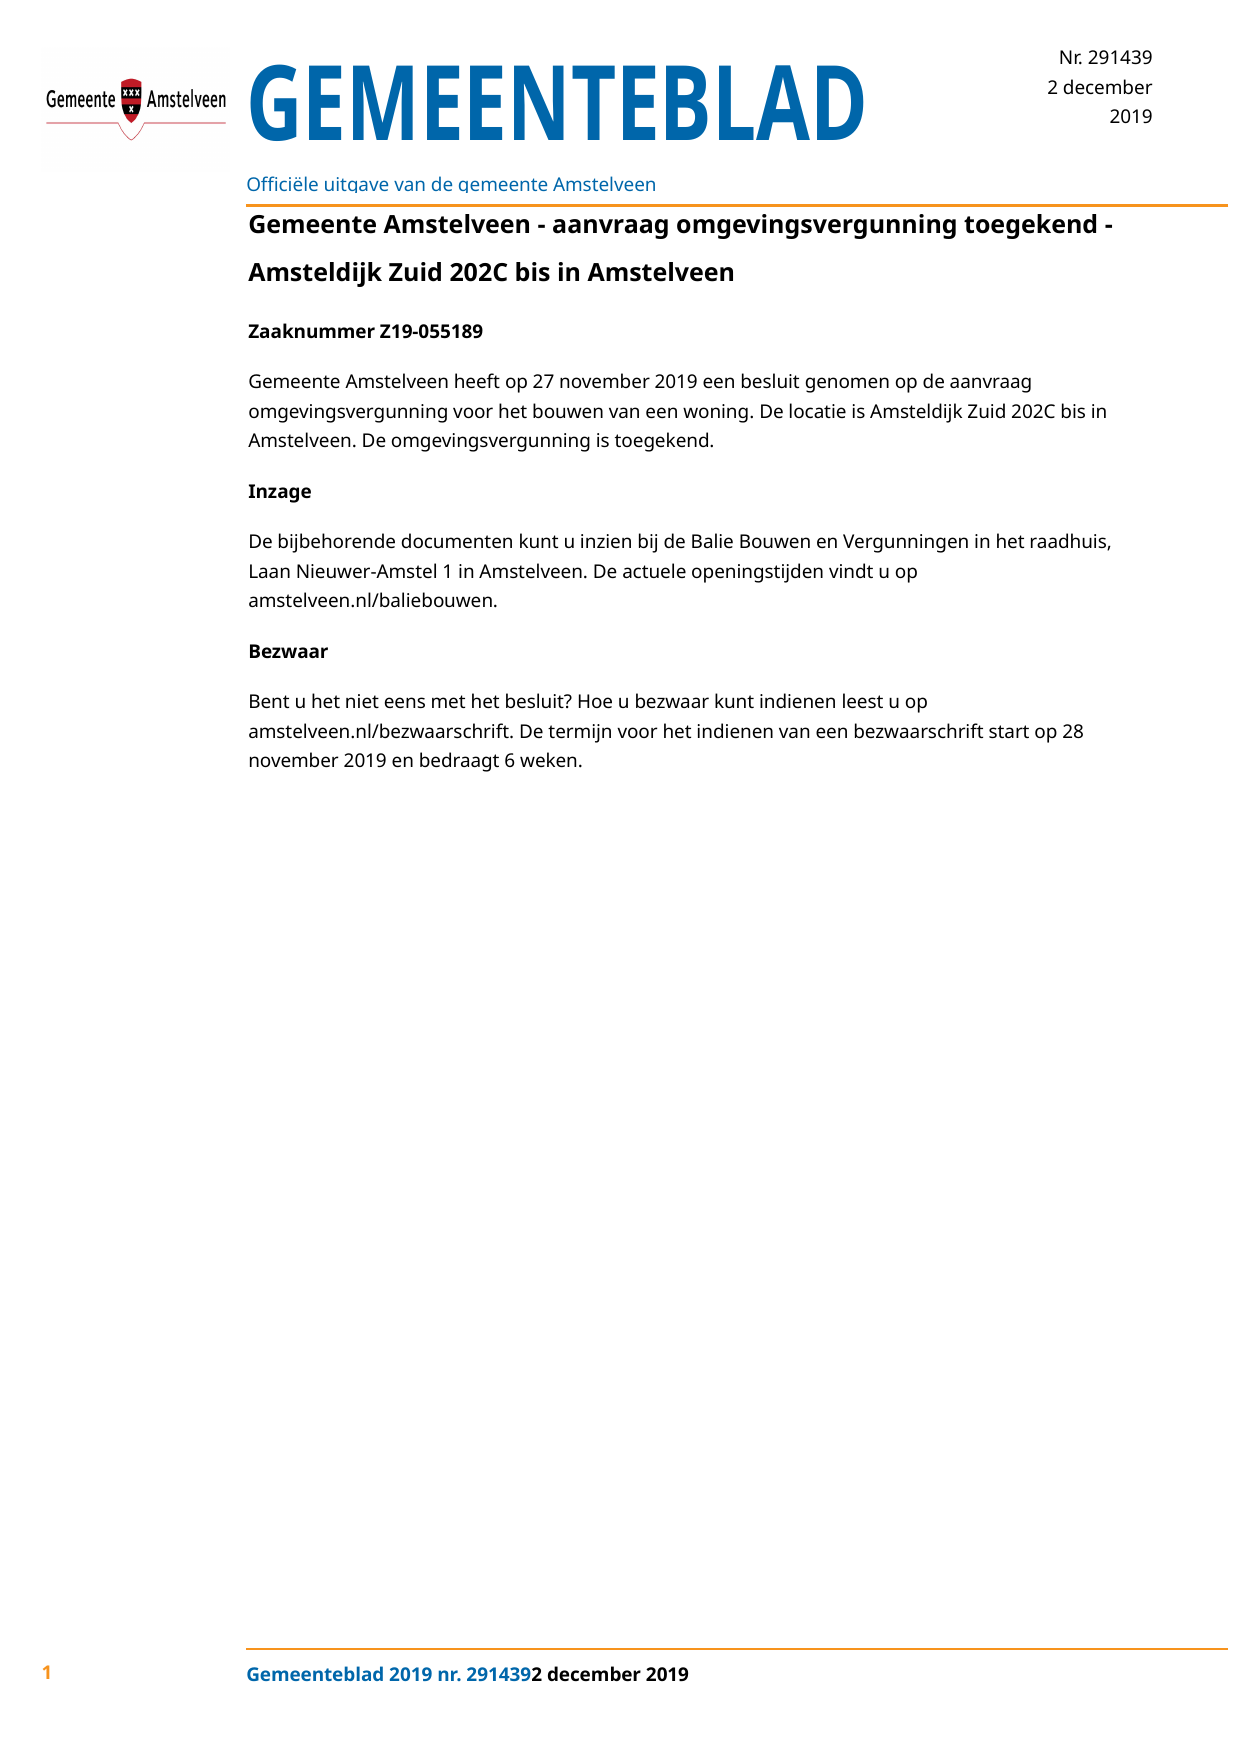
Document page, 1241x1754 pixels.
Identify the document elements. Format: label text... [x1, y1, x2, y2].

text Bent u het niet eens met het besluit? Hoe u bezwaar kunt indienen leest u op amstelveen.nl/bezwaarschrift. De termijn voor het indienen van een bezwaarschrift start op 28 november 2019 en bedraagt 6 weken. [248, 688, 1152, 773]
text Inzage [248, 478, 1152, 504]
text Zaaknummer Z19-055189 [248, 318, 1152, 344]
text Gemeente Amstelveen - aanvraag omgevingsvergunning toegekend - Amsteldijk Zuid 202C bis in Amstelveen [248, 207, 1152, 288]
text De bijbehorende documenten kunt u inzien bij de Balie Bouwen en Vergunningen in het raadhuis, Laan Nieuwer-Amstel 1 in Amstelveen. De actuele openingstijden vindt u op amstelveen.nl/baliebouwen. [248, 528, 1152, 613]
text Bezwaar [248, 638, 1152, 664]
text Gemeente Amstelveen heeft op 27 november 2019 een besluit genomen op de aanvraag omgevingsvergunning voor het bouwen van een woning. De locatie is Amsteldijk Zuid 202C bis in Amstelveen. De omgevingsvergunning is toegekend. [248, 368, 1152, 453]
picture [41, 47, 231, 172]
